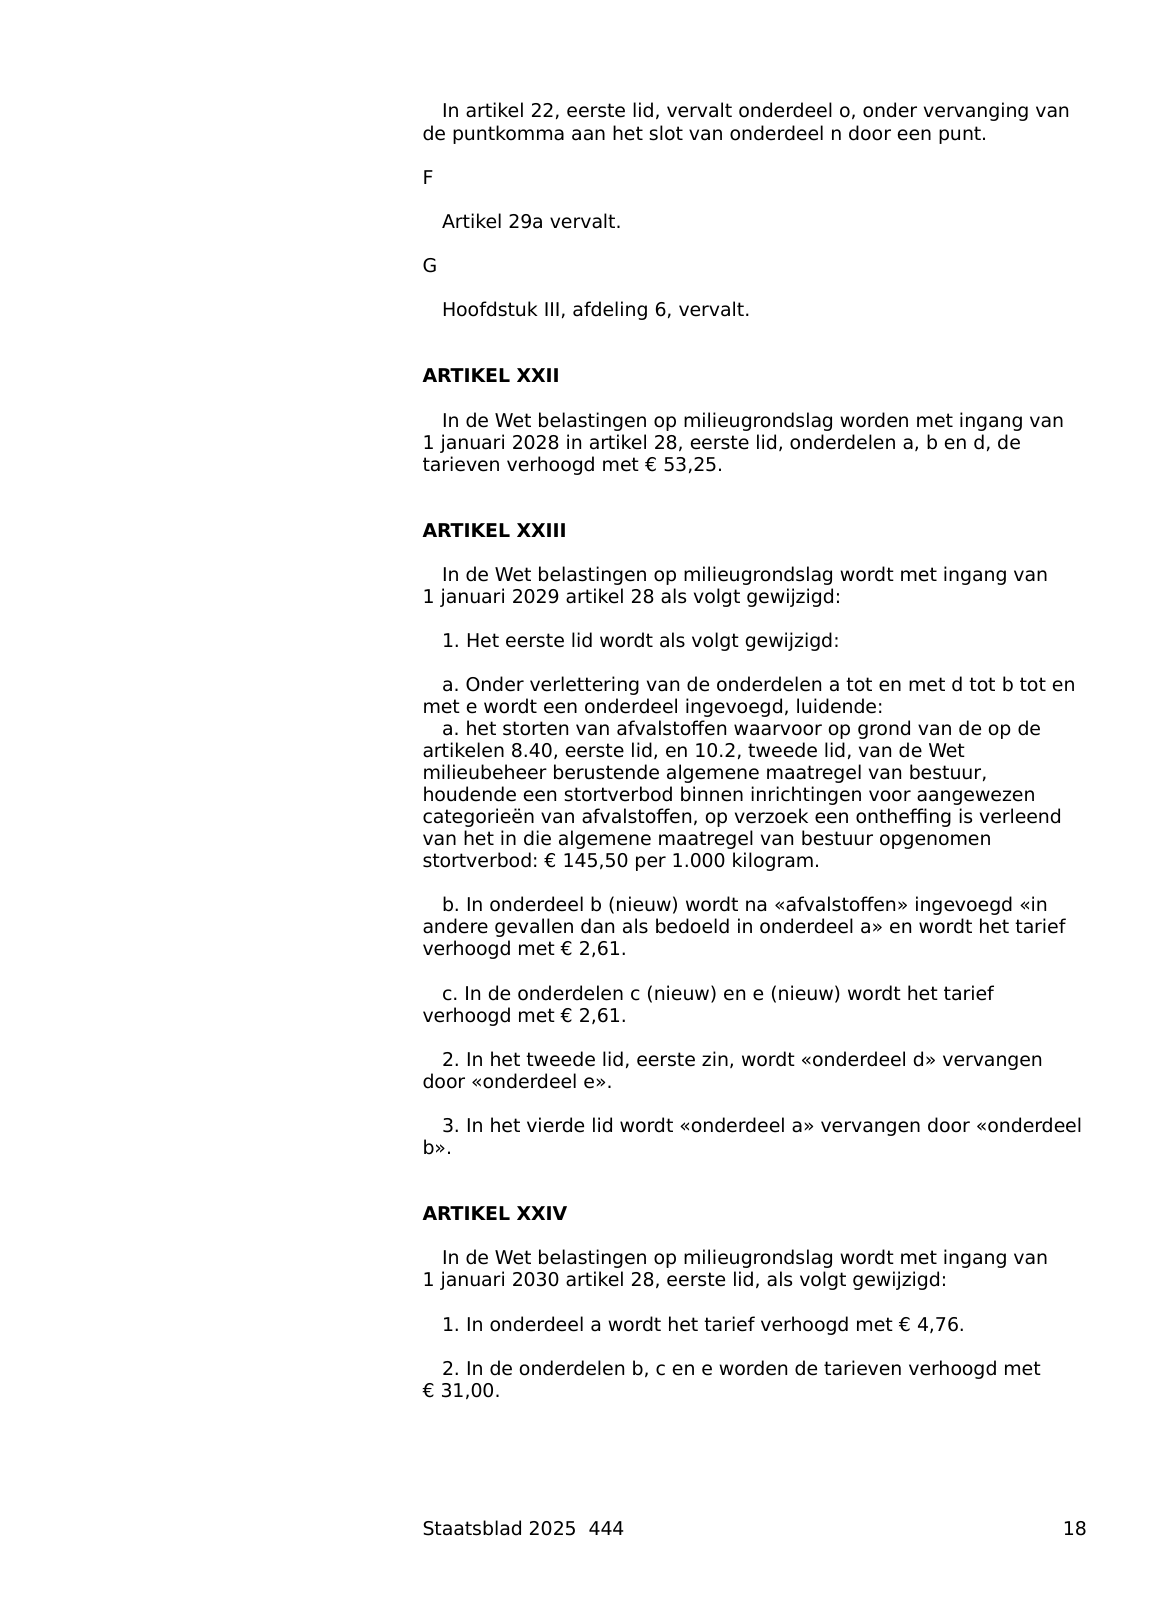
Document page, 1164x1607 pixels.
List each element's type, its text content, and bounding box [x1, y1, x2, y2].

text 2. In het tweede lid, eerste zin, wordt «onderdeel d» vervangen door «onderdeel e». [422, 1049, 1087, 1093]
text In artikel 22, eerste lid, vervalt onderdeel o, onder vervanging van de puntkomma aan het slot van onderdeel n door een punt. [422, 100, 1087, 144]
text a. Onder verlettering van de onderdelen a tot en met d tot b tot en met e wordt een onderdeel ingevoegd, luidende: [422, 674, 1087, 718]
text 1. Het eerste lid wordt als volgt gewijzigd: [422, 630, 1087, 652]
subtitle ARTIKEL XXII [422, 365, 1087, 387]
text 3. In het vierde lid wordt «onderdeel a» vervangen door «onderdeel b». [422, 1115, 1087, 1159]
text Hoofdstuk III, afdeling 6, vervalt. [422, 299, 1087, 321]
text G [422, 255, 1087, 277]
text In de Wet belastingen op milieugrondslag wordt met ingang van 1 januari 2029 artikel 28 als volgt gewijzigd: [422, 564, 1087, 608]
text In de Wet belastingen op milieugrondslag wordt met ingang van 1 januari 2030 artikel 28, eerste lid, als volgt gewijzigd: [422, 1247, 1087, 1291]
text b. In onderdeel b (nieuw) wordt na «afvalstoffen» ingevoegd «in andere gevallen dan als bedoeld in onderdeel a» en wordt het tarief verhoogd met € 2,61. [422, 894, 1087, 960]
text F [422, 167, 1087, 188]
text In de Wet belastingen op milieugrondslag worden met ingang van 1 januari 2028 in artikel 28, eerste lid, onderdelen a, b en d, de tarieven verhoogd met € 53,25. [422, 409, 1087, 476]
text 2. In de onderdelen b, c en e worden de tarieven verhoogd met € 31,00. [422, 1358, 1087, 1402]
text 1. In onderdeel a wordt het tarief verhoogd met € 4,76. [422, 1313, 1087, 1335]
text c. In de onderdelen c (nieuw) en e (nieuw) wordt het tarief verhoogd met € 2,61. [422, 982, 1087, 1026]
subtitle ARTIKEL XXIV [422, 1203, 1087, 1225]
subtitle ARTIKEL XXIII [422, 520, 1087, 542]
text a. het storten van afvalstoffen waarvoor op grond van de op de artikelen 8.40, eerste lid, en 10.2, tweede lid, van de Wet milieubeheer berustende algemene maatregel van bestuur, houdende een stortverbod binnen inrichtingen voor aangewezen categorieën van afvalstoffen, op verzoek een ontheffing is verleend van het in die algemene maatregel van bestuur opgenomen stortverbod: € 145,50 per 1.000 kilogram. [422, 718, 1087, 872]
text Artikel 29a vervalt. [422, 211, 1087, 233]
